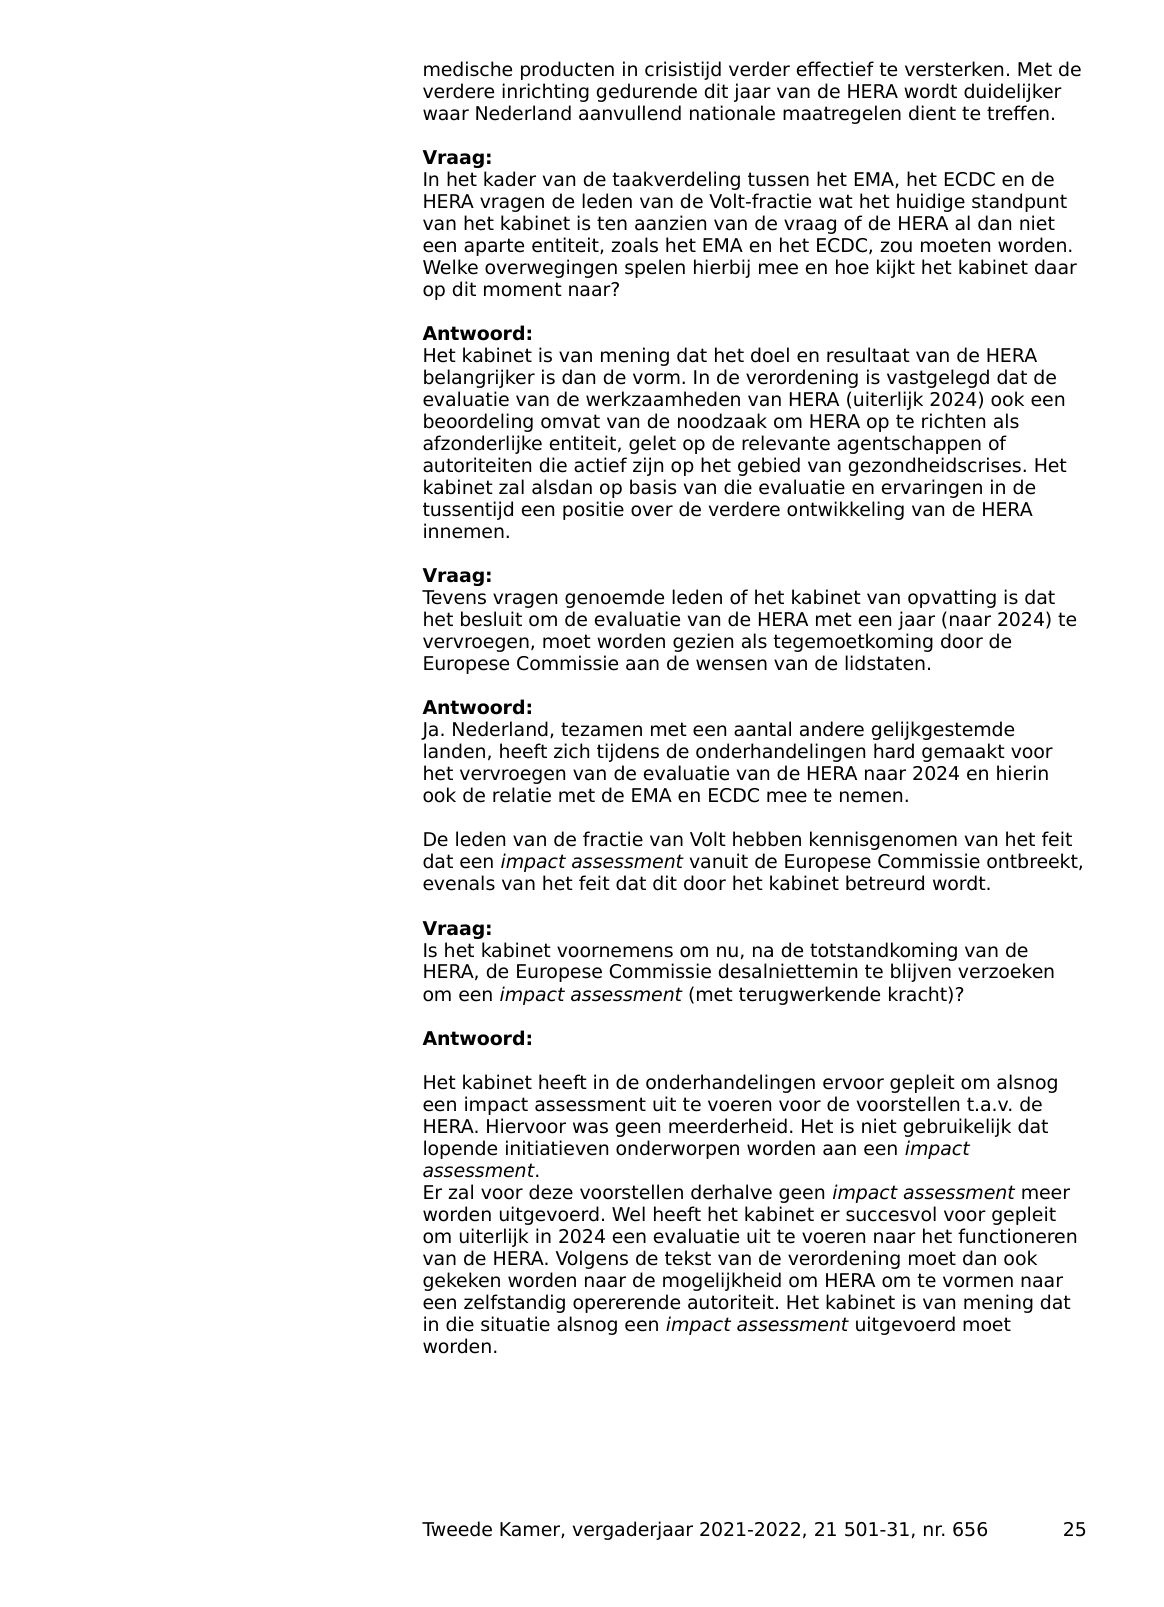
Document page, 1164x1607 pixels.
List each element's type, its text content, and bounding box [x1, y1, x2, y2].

text Ja. Nederland, tezamen met een aantal andere gelijkgestemde landen, heeft zich tijdens de onderhandelingen hard gemaakt voor het vervroegen van de evaluatie van de HERA naar 2024 en hierin ook de relatie met de EMA en ECDC mee te nemen. [422, 719, 1087, 807]
text Tevens vragen genoemde leden of het kabinet van opvatting is dat het besluit om de evaluatie van de HERA met een jaar (naar 2024) te vervroegen, moet worden gezien als tegemoetkoming door de Europese Commissie aan de wensen van de lidstaten. [422, 587, 1087, 675]
subtitle Vraag: [422, 147, 1087, 169]
text Is het kabinet voornemens om nu, na de totstandkoming van de HERA, de Europese Commissie desalniettemin te blijven verzoeken om een impact assessment (met terugwerkende kracht)? [422, 939, 1087, 1005]
text De leden van de fractie van Volt hebben kennisgenomen van het feit dat een impact assessment vanuit de Europese Commissie ontbreekt, evenals van het feit dat dit door het kabinet betreurd wordt. [422, 829, 1087, 895]
text Het kabinet heeft in de onderhandelingen ervoor gepleit om alsnog een impact assessment uit te voeren voor de voorstellen t.a.v. de HERA. Hiervoor was geen meerderheid. Het is niet gebruikelijk dat lopende initiatieven onderworpen worden aan een impact assessment. [422, 1072, 1087, 1182]
text Er zal voor deze voorstellen derhalve geen impact assessment meer worden uitgevoerd. Wel heeft het kabinet er succesvol voor gepleit om uiterlijk in 2024 een evaluatie uit te voeren naar het functioneren van de HERA. Volgens de tekst van de verordening moet dan ook gekeken worden naar de mogelijkheid om HERA om te vormen naar een zelfstandig opererende autoriteit. Het kabinet is van mening dat in die situatie alsnog een impact assessment uitgevoerd moet worden. [422, 1182, 1087, 1357]
text Het kabinet is van mening dat het doel en resultaat van de HERA belangrijker is dan de vorm. In de verordening is vastgelegd dat de evaluatie van de werkzaamheden van HERA (uiterlijk 2024) ook een beoordeling omvat van de noodzaak om HERA op te richten als afzonderlijke entiteit, gelet op de relevante agentschappen of autoriteiten die actief zijn op het gebied van gezondheidscrises. Het kabinet zal alsdan op basis van die evaluatie en ervaringen in de tussentijd een positie over de verdere ontwikkeling van de HERA innemen. [422, 345, 1087, 543]
text medische producten in crisistijd verder effectief te versterken. Met de verdere inrichting gedurende dit jaar van de HERA wordt duidelijker waar Nederland aanvullend nationale maatregelen dient te treffen. [422, 59, 1087, 125]
subtitle Antwoord: [422, 697, 1087, 719]
text In het kader van de taakverdeling tussen het EMA, het ECDC en de HERA vragen de leden van de Volt-fractie wat het huidige standpunt van het kabinet is ten aanzien van de vraag of de HERA al dan niet een aparte entiteit, zoals het EMA en het ECDC, zou moeten worden. Welke overwegingen spelen hierbij mee en hoe kijkt het kabinet daar op dit moment naar? [422, 169, 1087, 301]
subtitle Vraag: [422, 917, 1087, 939]
subtitle Antwoord: [422, 323, 1087, 345]
subtitle Vraag: [422, 565, 1087, 587]
subtitle Antwoord: [422, 1028, 1087, 1049]
